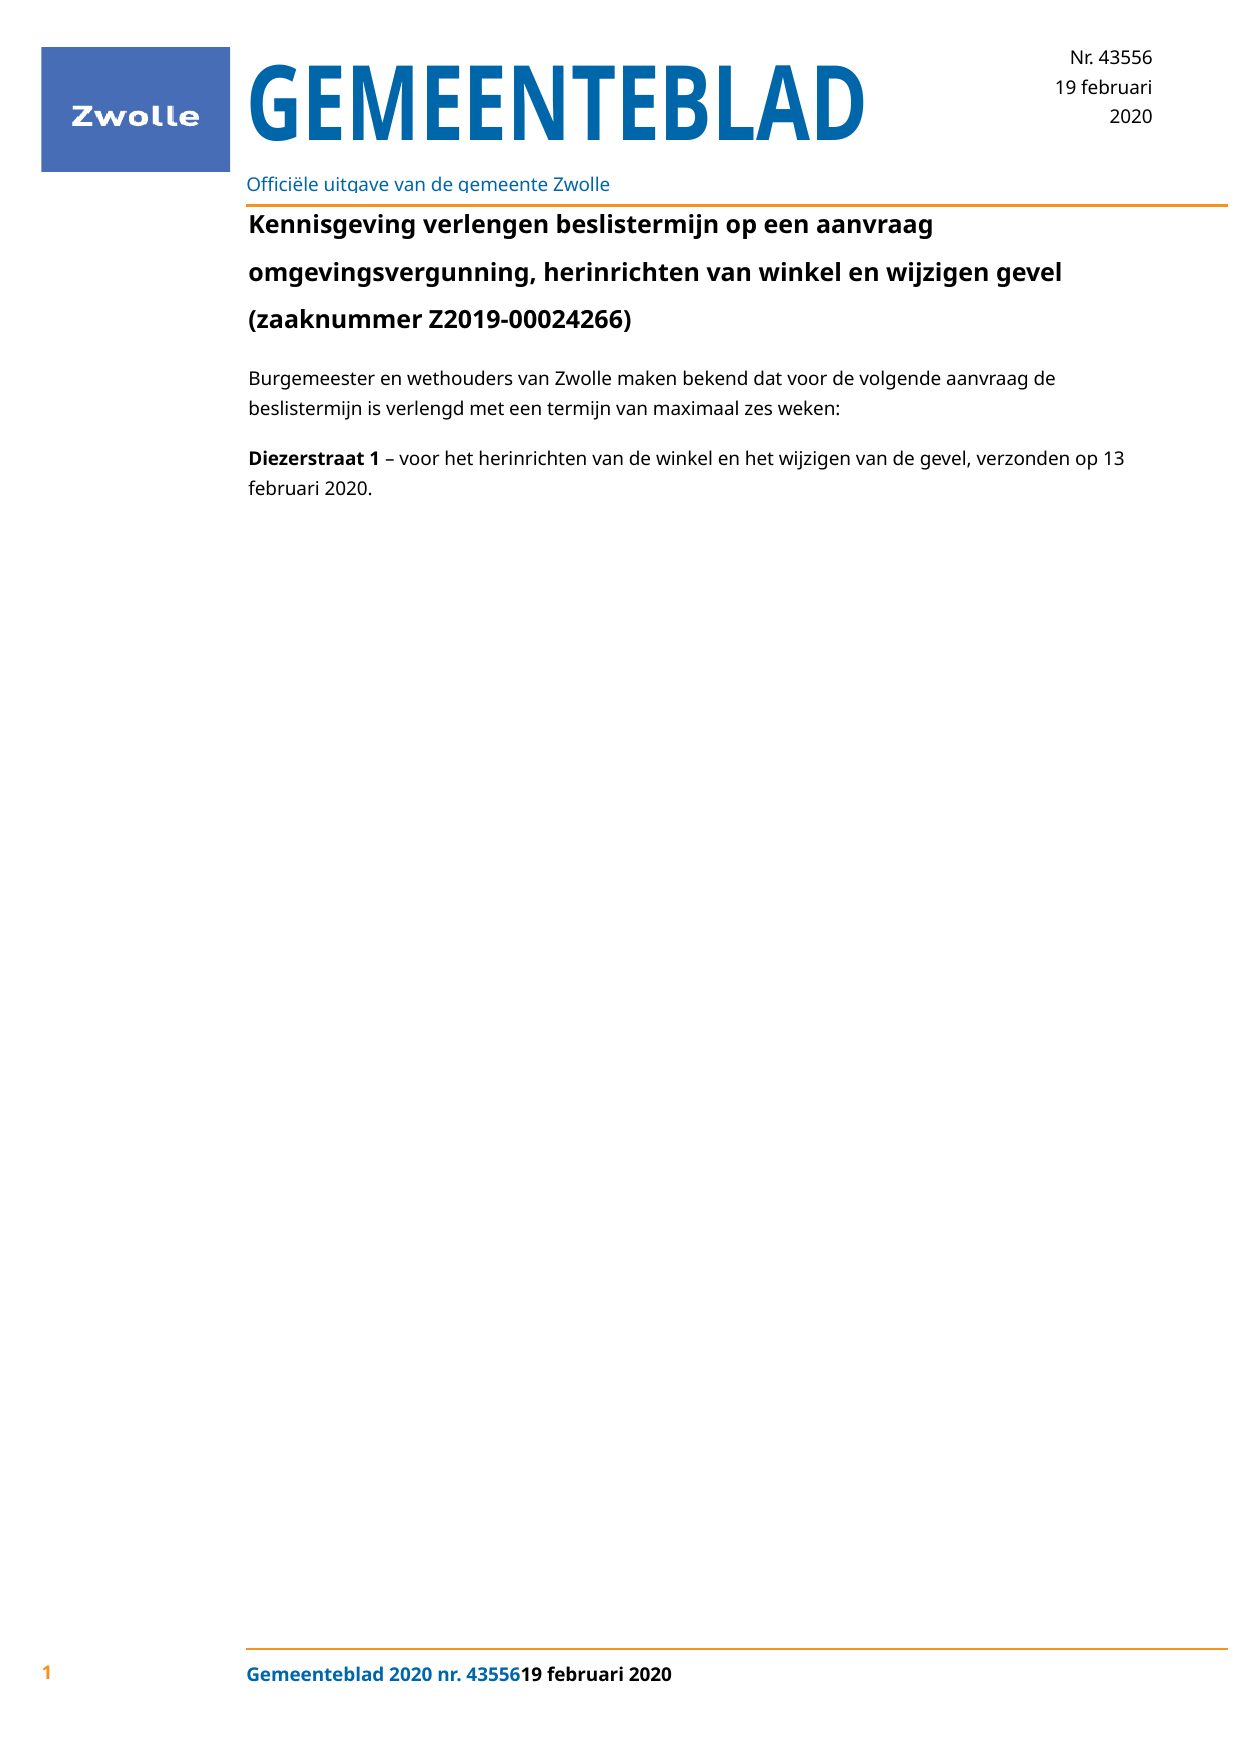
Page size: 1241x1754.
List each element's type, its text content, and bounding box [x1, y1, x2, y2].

text Burgemeester en wethouders van Zwolle maken bekend dat voor de volgende aanvraag de beslistermijn is verlengd met een termijn van maximaal zes weken: [248, 366, 1152, 421]
text Diezerstraat 1 – voor het herinrichten van de winkel en het wijzigen van de gevel, verzonden op 13 februari 2020. [248, 446, 1152, 501]
text Kennisgeving verlengen beslistermijn op een aanvraag omgevingsvergunning, herinrichten van winkel en wijzigen gevel (zaaknummer Z2019-00024266) [248, 207, 1152, 336]
picture [41, 47, 231, 172]
